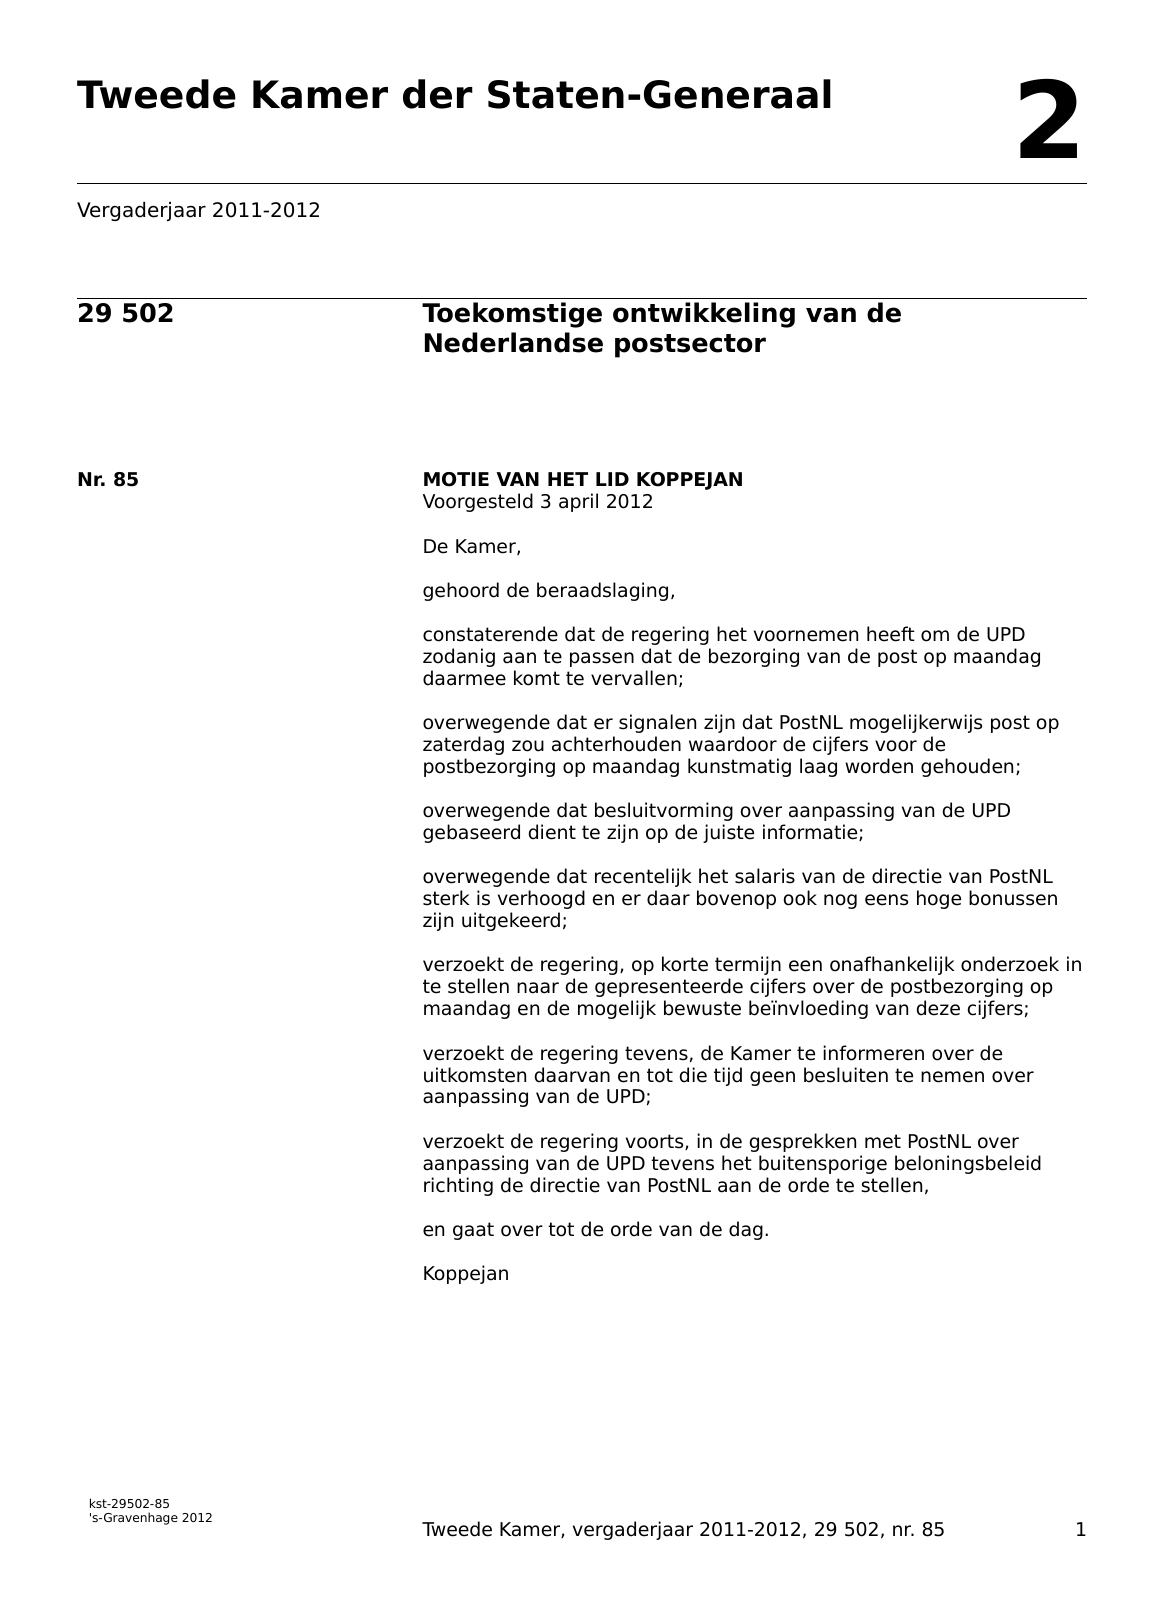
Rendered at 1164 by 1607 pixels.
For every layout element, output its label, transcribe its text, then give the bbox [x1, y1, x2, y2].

text 's-Gravenhage 2012 [88, 1511, 323, 1525]
table_header Tweede Kamer der Staten-Generaal [77, 59, 886, 183]
table_header 2 [886, 59, 1087, 183]
text gehoord de beraadslaging, [422, 580, 1087, 602]
text verzoekt de regering voorts, in de gesprekken met PostNL over aanpassing van de UPD tevens het buitensporige beloningsbeleid richting de directie van PostNL aan de orde te stellen, [422, 1131, 1087, 1197]
text constaterende dat de regering het voornemen heeft om de UPD zodanig aan te passen dat de bezorging van de post op maandag daarmee komt te vervallen; [422, 624, 1087, 690]
text verzoekt de regering, op korte termijn een onafhankelijk onderzoek in te stellen naar de gepresenteerde cijfers over de postbezorging op maandag en de mogelijk bewuste beïnvloeding van deze cijfers; [422, 954, 1087, 1020]
subtitle 29 502 Toekomstige ontwikkeling van de Nederlandse postsector [77, 299, 1087, 358]
text Voorgesteld 3 april 2012 [422, 491, 1087, 513]
text overwegende dat er signalen zijn dat PostNL mogelijkerwijs post op zaterdag zou achterhouden waardoor de cijfers voor de postbezorging op maandag kunstmatig laag worden gehouden; [422, 712, 1087, 778]
table_cell Vergaderjaar 2011-2012 [77, 184, 1087, 298]
text De Kamer, [422, 536, 1087, 557]
text overwegende dat besluitvorming over aanpassing van de UPD gebaseerd dient te zijn op de juiste informatie; [422, 800, 1087, 844]
text overwegende dat recentelijk het salaris van de directie van PostNL sterk is verhoogd en er daar bovenop ook nog eens hoge bonussen zijn uitgekeerd; [422, 866, 1087, 932]
text kst-29502-85 [88, 1497, 323, 1511]
text en gaat over tot de orde van de dag. [422, 1219, 1087, 1241]
subtitle Nr. 85 MOTIE VAN HET LID KOPPEJAN [77, 469, 1087, 491]
text Koppejan [422, 1263, 1087, 1285]
text verzoekt de regering tevens, de Kamer te informeren over de uitkomsten daarvan en tot die tijd geen besluiten te nemen over aanpassing van de UPD; [422, 1042, 1087, 1108]
